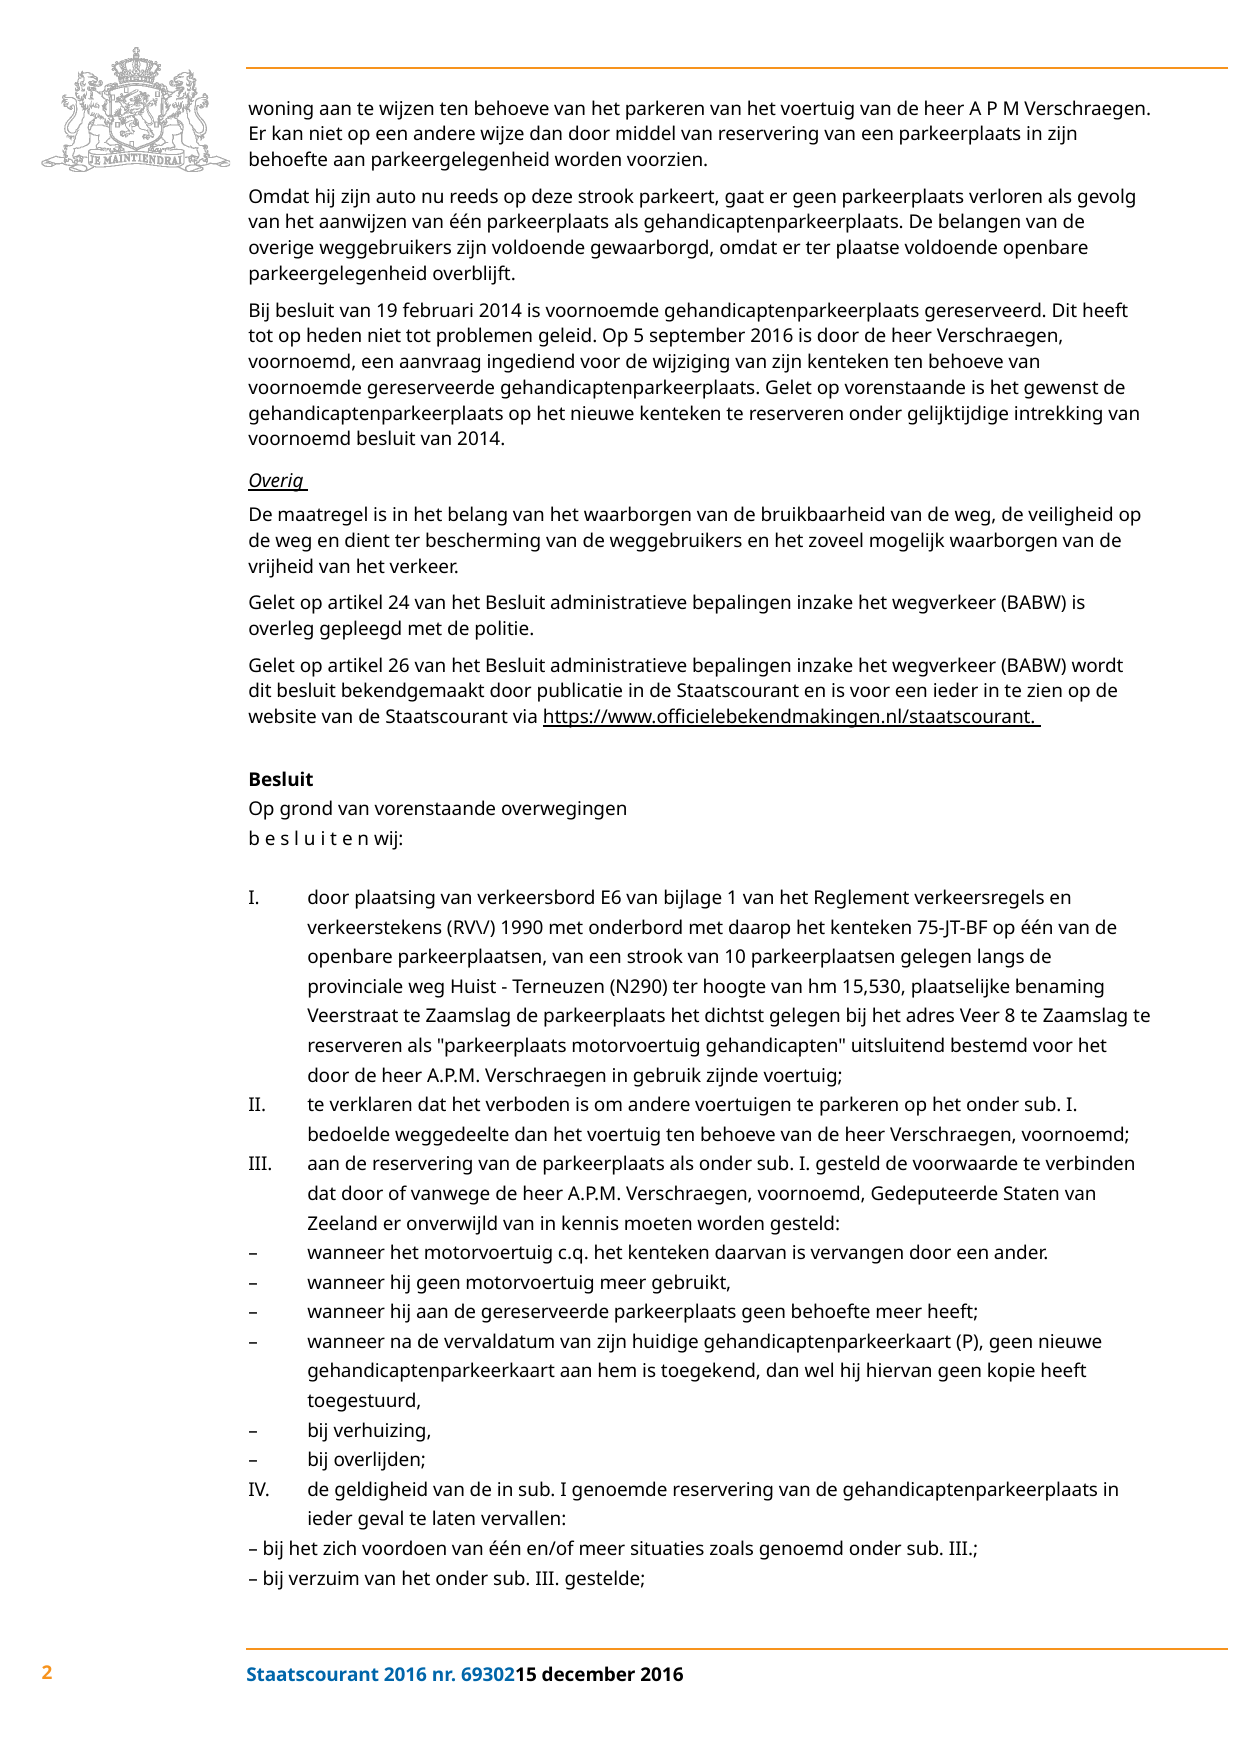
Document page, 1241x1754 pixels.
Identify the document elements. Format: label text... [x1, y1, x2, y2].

picture [41, 47, 231, 172]
list wanneer het motorvoertuig c.q. het kenteken daarvan is vervangen door een ander. [248, 1239, 1152, 1265]
list wanneer hij aan de gereserveerde parkeerplaats geen behoefte meer heeft; [248, 1298, 1152, 1324]
text Omdat hij zijn auto nu reeds op deze strook parkeert, gaat er geen parkeerplaats verloren als gevolg van het aanwijzen van één parkeerplaats als gehandicaptenparkeerplaats. De belangen van de overige weggebruikers zijn voldoende gewaarborgd, omdat er ter plaatse voldoende openbare parkeergelegenheid overblijft. [248, 183, 1152, 286]
text – bij verzuim van het onder sub. III. gestelde; [248, 1565, 1152, 1591]
list te verklaren dat het verboden is om andere voertuigen te parkeren op het onder sub. I. bedoelde weggedeelte dan het voertuig ten behoeve van de heer Verschraegen, voornoemd; [248, 1091, 1152, 1147]
list wanneer hij geen motorvoertuig meer gebruikt, [248, 1269, 1152, 1295]
list bij verhuizing, [248, 1417, 1152, 1443]
text Overig [248, 467, 1152, 493]
list bij overlijden; [248, 1446, 1152, 1472]
text Besluit [248, 766, 1152, 792]
list wanneer na de vervaldatum van zijn huidige gehandicaptenparkeerkaart (P), geen nieuwe gehandicaptenparkeerkaart aan hem is toegekend, dan wel hij hiervan geen kopie heeft toegestuurd, [248, 1328, 1152, 1413]
text Gelet op artikel 26 van het Besluit administratieve bepalingen inzake het wegverkeer (BABW) wordt dit besluit bekendgemaakt door publicatie in de Staatscourant en is voor een ieder in te zien op de website van de Staatscourant via https://www.officielebekendmakingen.nl/staatscourant. [248, 652, 1152, 729]
text woning aan te wijzen ten behoeve van het parkeren van het voertuig van de heer A P M Verschraegen. Er kan niet op een andere wijze dan door middel van reservering van een parkeerplaats in zijn behoefte aan parkeergelegenheid worden voorzien. [248, 95, 1152, 172]
text Op grond van vorenstaande overwegingen [248, 796, 1152, 821]
text Bij besluit van 19 februari 2014 is voornoemde gehandicaptenparkeerplaats gereserveerd. Dit heeft tot op heden niet tot problemen geleid. Op 5 september 2016 is door de heer Verschraegen, voornoemd, een aanvraag ingediend voor de wijziging van zijn kenteken ten behoeve van voornoemde gereserveerde gehandicaptenparkeerplaats. Gelet op vorenstaande is het gewenst de gehandicaptenparkeerplaats op het nieuwe kenteken te reserveren onder gelijktijdige intrekking van voornoemd besluit van 2014. [248, 297, 1152, 451]
list aan de reservering van de parkeerplaats als onder sub. I. gesteld de voorwaarde te verbinden dat door of vanwege de heer A.P.M. Verschraegen, voornoemd, Gedeputeerde Staten van Zeeland er onverwijld van in kennis moeten worden gesteld: [248, 1151, 1152, 1236]
text b e s l u i t e n wij: [248, 825, 1152, 851]
text De maatregel is in het belang van het waarborgen van de bruikbaarheid van de weg, de veiligheid op de weg en dient ter bescherming van de weggebruikers en het zoveel mogelijk waarborgen van de vrijheid van het verkeer. [248, 501, 1152, 578]
text – bij het zich voordoen van één en/of meer situaties zoals genoemd onder sub. III.; [248, 1535, 1152, 1561]
list de geldigheid van de in sub. I genoemde reservering van de gehandicaptenparkeerplaats in ieder geval te laten vervallen: [248, 1476, 1152, 1531]
text Gelet op artikel 24 van het Besluit administratieve bepalingen inzake het wegverkeer (BABW) is overleg gepleegd met de politie. [248, 589, 1152, 641]
list door plaatsing van verkeersbord E6 van bijlage 1 van het Reglement verkeersregels en verkeerstekens (RV\/) 1990 met onderbord met daarop het kenteken 75-JT-BF op één van de openbare parkeerplaatsen, van een strook van 10 parkeerplaatsen gelegen langs de provinciale weg Huist - Terneuzen (N290) ter hoogte van hm 15,530, plaatselijke benaming Veerstraat te Zaamslag de parkeerplaats het dichtst gelegen bij het adres Veer 8 te Zaamslag te reserveren als "parkeerplaats motorvoertuig gehandicapten" uitsluitend bestemd voor het door de heer A.P.M. Verschraegen in gebruik zijnde voertuig; [248, 884, 1152, 1088]
